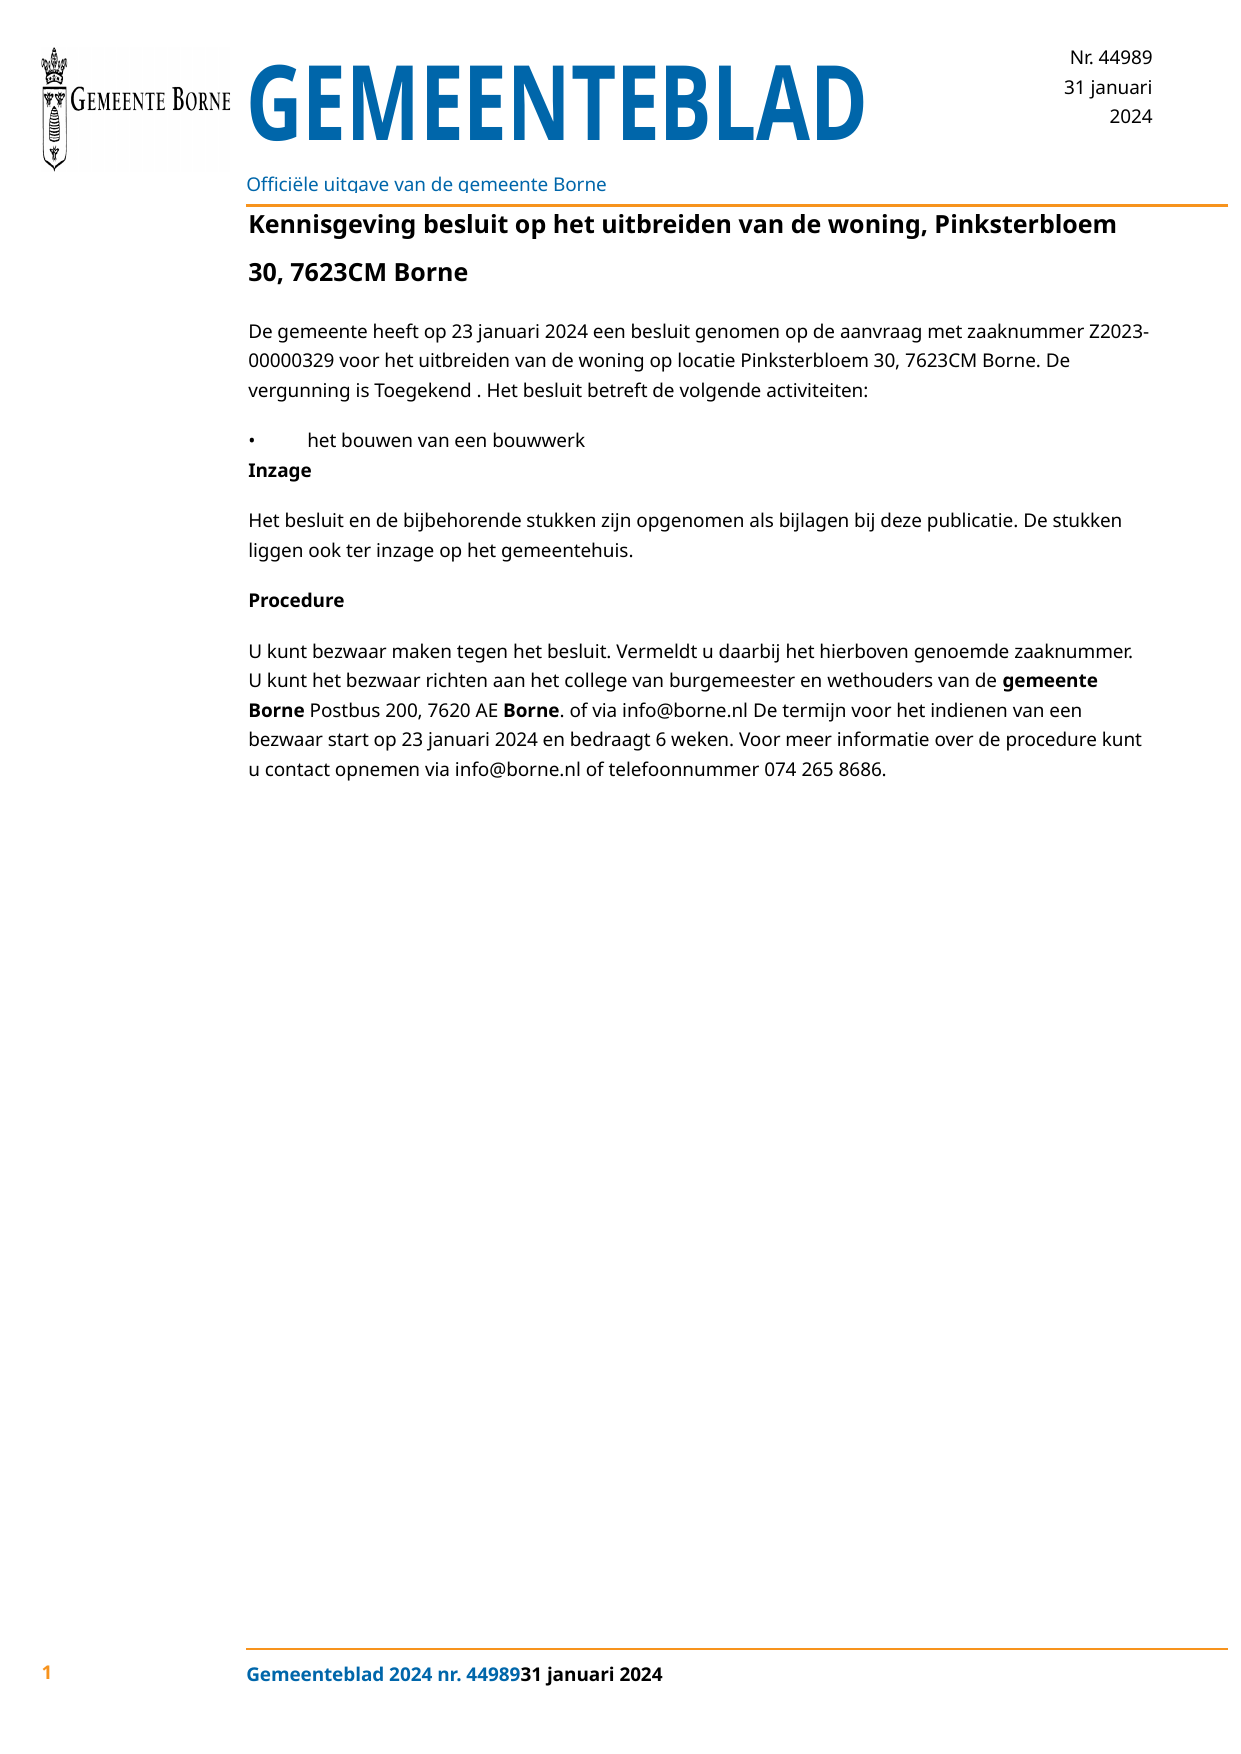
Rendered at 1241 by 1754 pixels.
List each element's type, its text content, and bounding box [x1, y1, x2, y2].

text Het besluit en de bijbehorende stukken zijn opgenomen als bijlagen bij deze publicatie. De stukken liggen ook ter inzage op het gemeentehuis. [248, 507, 1152, 563]
text Inzage [248, 457, 1152, 483]
picture [41, 47, 231, 172]
text Kennisgeving besluit op het uitbreiden van de woning, Pinksterbloem 30, 7623CM Borne [248, 207, 1152, 288]
text U kunt bezwaar maken tegen het besluit. Vermeldt u daarbij het hierboven genoemde zaaknummer. U kunt het bezwaar richten aan het college van burgemeester en wethouders van de gemeente Borne Postbus 200, 7620 AE Borne. of via info@borne.nl De termijn voor het indienen van een bezwaar start op 23 januari 2024 en bedraagt 6 weken. Voor meer informatie over de procedure kunt u contact opnemen via info@borne.nl of telefoonnummer 074 265 8686. [248, 638, 1152, 782]
text Procedure [248, 587, 1152, 613]
text De gemeente heeft op 23 januari 2024 een besluit genomen op de aanvraag met zaaknummer Z2023-00000329 voor het uitbreiden van de woning op locatie Pinksterbloem 30, 7623CM Borne. De vergunning is Toegekend . Het besluit betreft de volgende activiteiten: [248, 318, 1152, 403]
list het bouwen van een bouwwerk [248, 427, 1152, 453]
